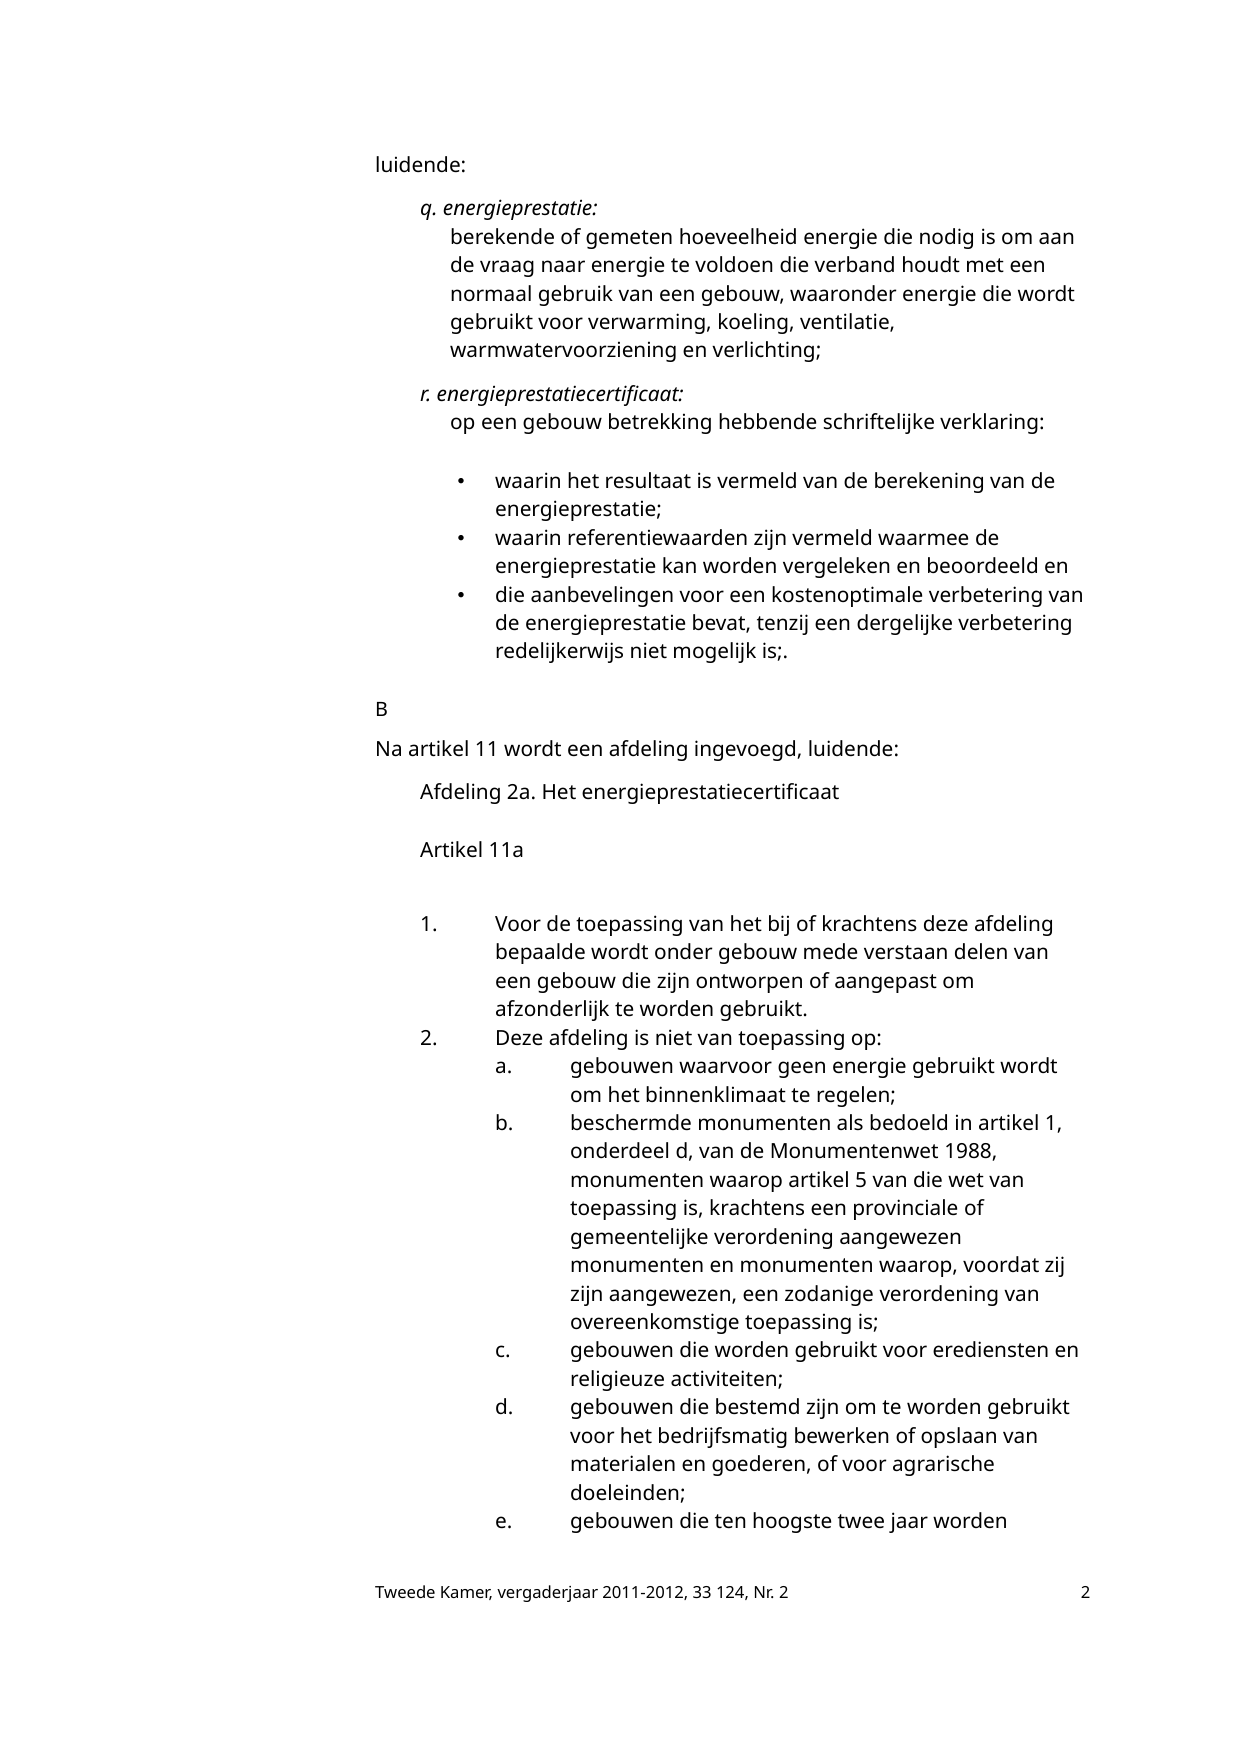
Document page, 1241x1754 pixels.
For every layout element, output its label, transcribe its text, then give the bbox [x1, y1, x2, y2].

list gebouwen waarvoor geen energie gebruikt wordt om het binnenklimaat te regelen; [495, 1051, 1090, 1108]
list gebouwen die ten hoogste twee jaar worden [495, 1506, 1090, 1535]
list Deze afdeling is niet van toepassing op: [420, 1023, 1090, 1051]
subtitle Afdeling 2a. Het energieprestatiecertificaat [420, 777, 1090, 806]
text B [375, 695, 1090, 722]
text Na artikel 11 wordt een afdeling ingevoegd, luidende: [375, 734, 1090, 762]
list gebouwen die worden gebruikt voor erediensten en religieuze activiteiten; [495, 1336, 1090, 1392]
list Voor de toepassing van het bij of krachtens deze afdeling bepaalde wordt onder gebouw mede verstaan delen van een gebouw die zijn ontworpen of aangepast om afzonderlijk te worden gebruikt. [420, 909, 1090, 1023]
list waarin het resultaat is vermeld van de berekening van de energieprestatie; [457, 466, 1090, 523]
list beschermde monumenten als bedoeld in artikel 1, onderdeel d, van de Monumentenwet 1988, monumenten waarop artikel 5 van die wet van toepassing is, krachtens een provinciale of gemeentelijke verordening aangewezen monumenten en monumenten waarop, voordat zij zijn aangewezen, een zodanige verordening van overeenkomstige toepassing is; [495, 1108, 1090, 1336]
subtitle Artikel 11a [420, 836, 1090, 864]
text q. energieprestatie: [420, 193, 1090, 222]
list die aanbevelingen voor een kostenoptimale verbetering van de energieprestatie bevat, tenzij een dergelijke verbetering redelijkerwijs niet mogelijk is;. [457, 580, 1090, 665]
text berekende of gemeten hoeveelheid energie die nodig is om aan de vraag naar energie te voldoen die verband houdt met een normaal gebruik van een gebouw, waaronder energie die wordt gebruikt voor verwarming, koeling, ventilatie, warmwatervoorziening en verlichting; [450, 222, 1090, 364]
list gebouwen die bestemd zijn om te worden gebruikt voor het bedrijfsmatig bewerken of opslaan van materialen en goederen, of voor agrarische doeleinden; [495, 1392, 1090, 1506]
text luidende: [375, 150, 1090, 178]
text r. energieprestatiecertificaat: [420, 379, 1090, 407]
text op een gebouw betrekking hebbende schriftelijke verklaring: [450, 407, 1090, 436]
list waarin referentiewaarden zijn vermeld waarmee de energieprestatie kan worden vergeleken en beoordeeld en [457, 523, 1090, 580]
